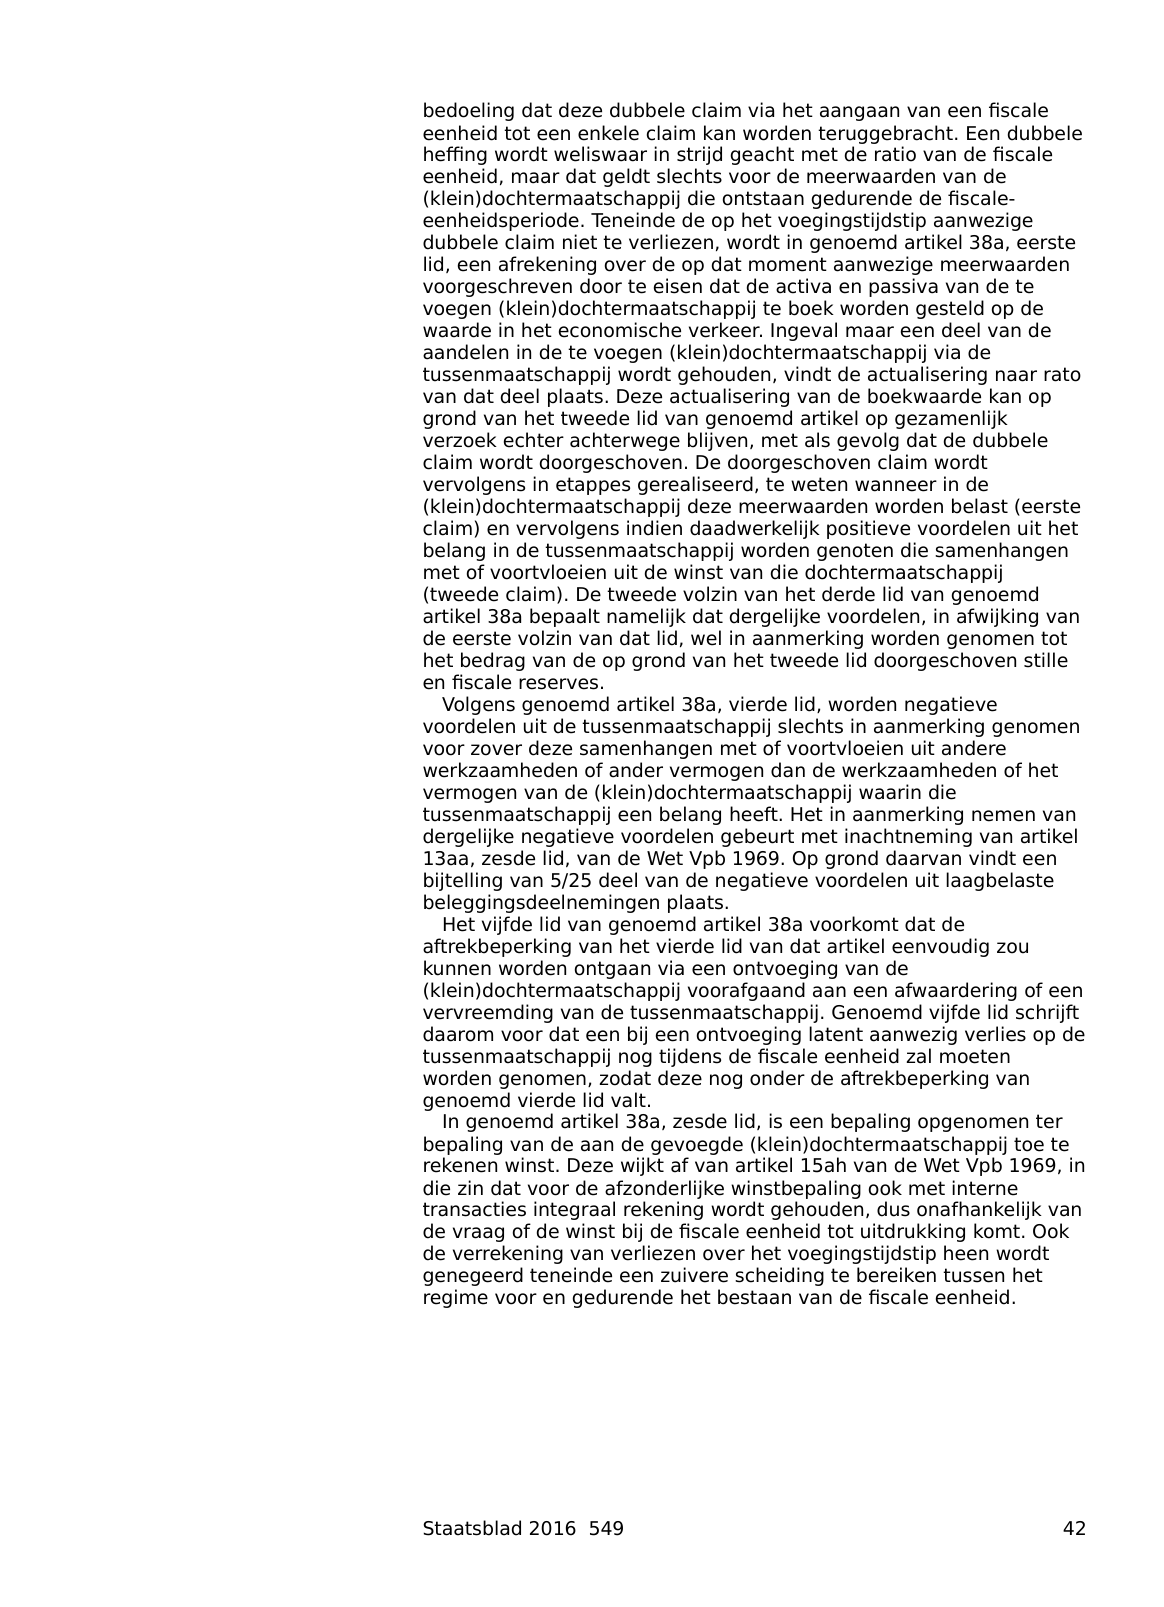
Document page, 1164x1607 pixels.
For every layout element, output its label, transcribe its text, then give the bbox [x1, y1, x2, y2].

text In genoemd artikel 38a, zesde lid, is een bepaling opgenomen ter bepaling van de aan de gevoegde (klein)dochtermaatschappij toe te rekenen winst. Deze wijkt af van artikel 15ah van de Wet Vpb 1969, in die zin dat voor de afzonderlijke winstbepaling ook met interne transacties integraal rekening wordt gehouden, dus onafhankelijk van de vraag of de winst bij de fiscale eenheid tot uitdrukking komt. Ook de verrekening van verliezen over het voegingstijdstip heen wordt genegeerd teneinde een zuivere scheiding te bereiken tussen het regime voor en gedurende het bestaan van de fiscale eenheid. [422, 1111, 1087, 1309]
text Het vijfde lid van genoemd artikel 38a voorkomt dat de aftrekbeperking van het vierde lid van dat artikel eenvoudig zou kunnen worden ontgaan via een ontvoeging van de (klein)dochtermaatschappij voorafgaand aan een afwaardering of een vervreemding van de tussenmaatschappij. Genoemd vijfde lid schrijft daarom voor dat een bij een ontvoeging latent aanwezig verlies op de tussenmaatschappij nog tijdens de fiscale eenheid zal moeten worden genomen, zodat deze nog onder de aftrekbeperking van genoemd vierde lid valt. [422, 914, 1087, 1111]
text Volgens genoemd artikel 38a, vierde lid, worden negatieve voordelen uit de tussenmaatschappij slechts in aanmerking genomen voor zover deze samenhangen met of voortvloeien uit andere werkzaamheden of ander vermogen dan de werkzaamheden of het vermogen van de (klein)dochtermaatschappij waarin die tussenmaatschappij een belang heeft. Het in aanmerking nemen van dergelijke negatieve voordelen gebeurt met inachtneming van artikel 13aa, zesde lid, van de Wet Vpb 1969. Op grond daarvan vindt een bijtelling van 5/25 deel van de negatieve voordelen uit laagbelaste beleggingsdeelnemingen plaats. [422, 694, 1087, 914]
text bedoeling dat deze dubbele claim via het aangaan van een fiscale eenheid tot een enkele claim kan worden teruggebracht. Een dubbele heffing wordt weliswaar in strijd geacht met de ratio van de fiscale eenheid, maar dat geldt slechts voor de meerwaarden van de (klein)dochtermaatschappij die ontstaan gedurende de fiscale-eenheidsperiode. Teneinde de op het voegingstijdstip aanwezige dubbele claim niet te verliezen, wordt in genoemd artikel 38a, eerste lid, een afrekening over de op dat moment aanwezige meerwaarden voorgeschreven door te eisen dat de activa en passiva van de te voegen (klein)dochtermaatschappij te boek worden gesteld op de waarde in het economische verkeer. Ingeval maar een deel van de aandelen in de te voegen (klein)dochtermaatschappij via de tussenmaatschappij wordt gehouden, vindt de actualisering naar rato van dat deel plaats. Deze actualisering van de boekwaarde kan op grond van het tweede lid van genoemd artikel op gezamenlijk verzoek echter achterwege blijven, met als gevolg dat de dubbele claim wordt doorgeschoven. De doorgeschoven claim wordt vervolgens in etappes gerealiseerd, te weten wanneer in de (klein)dochtermaatschappij deze meerwaarden worden belast (eerste claim) en vervolgens indien daadwerkelijk positieve voordelen uit het belang in de tussenmaatschappij worden genoten die samenhangen met of voortvloeien uit de winst van die dochtermaatschappij (tweede claim). De tweede volzin van het derde lid van genoemd artikel 38a bepaalt namelijk dat dergelijke voordelen, in afwijking van de eerste volzin van dat lid, wel in aanmerking worden genomen tot het bedrag van de op grond van het tweede lid doorgeschoven stille en fiscale reserves. [422, 100, 1087, 694]
